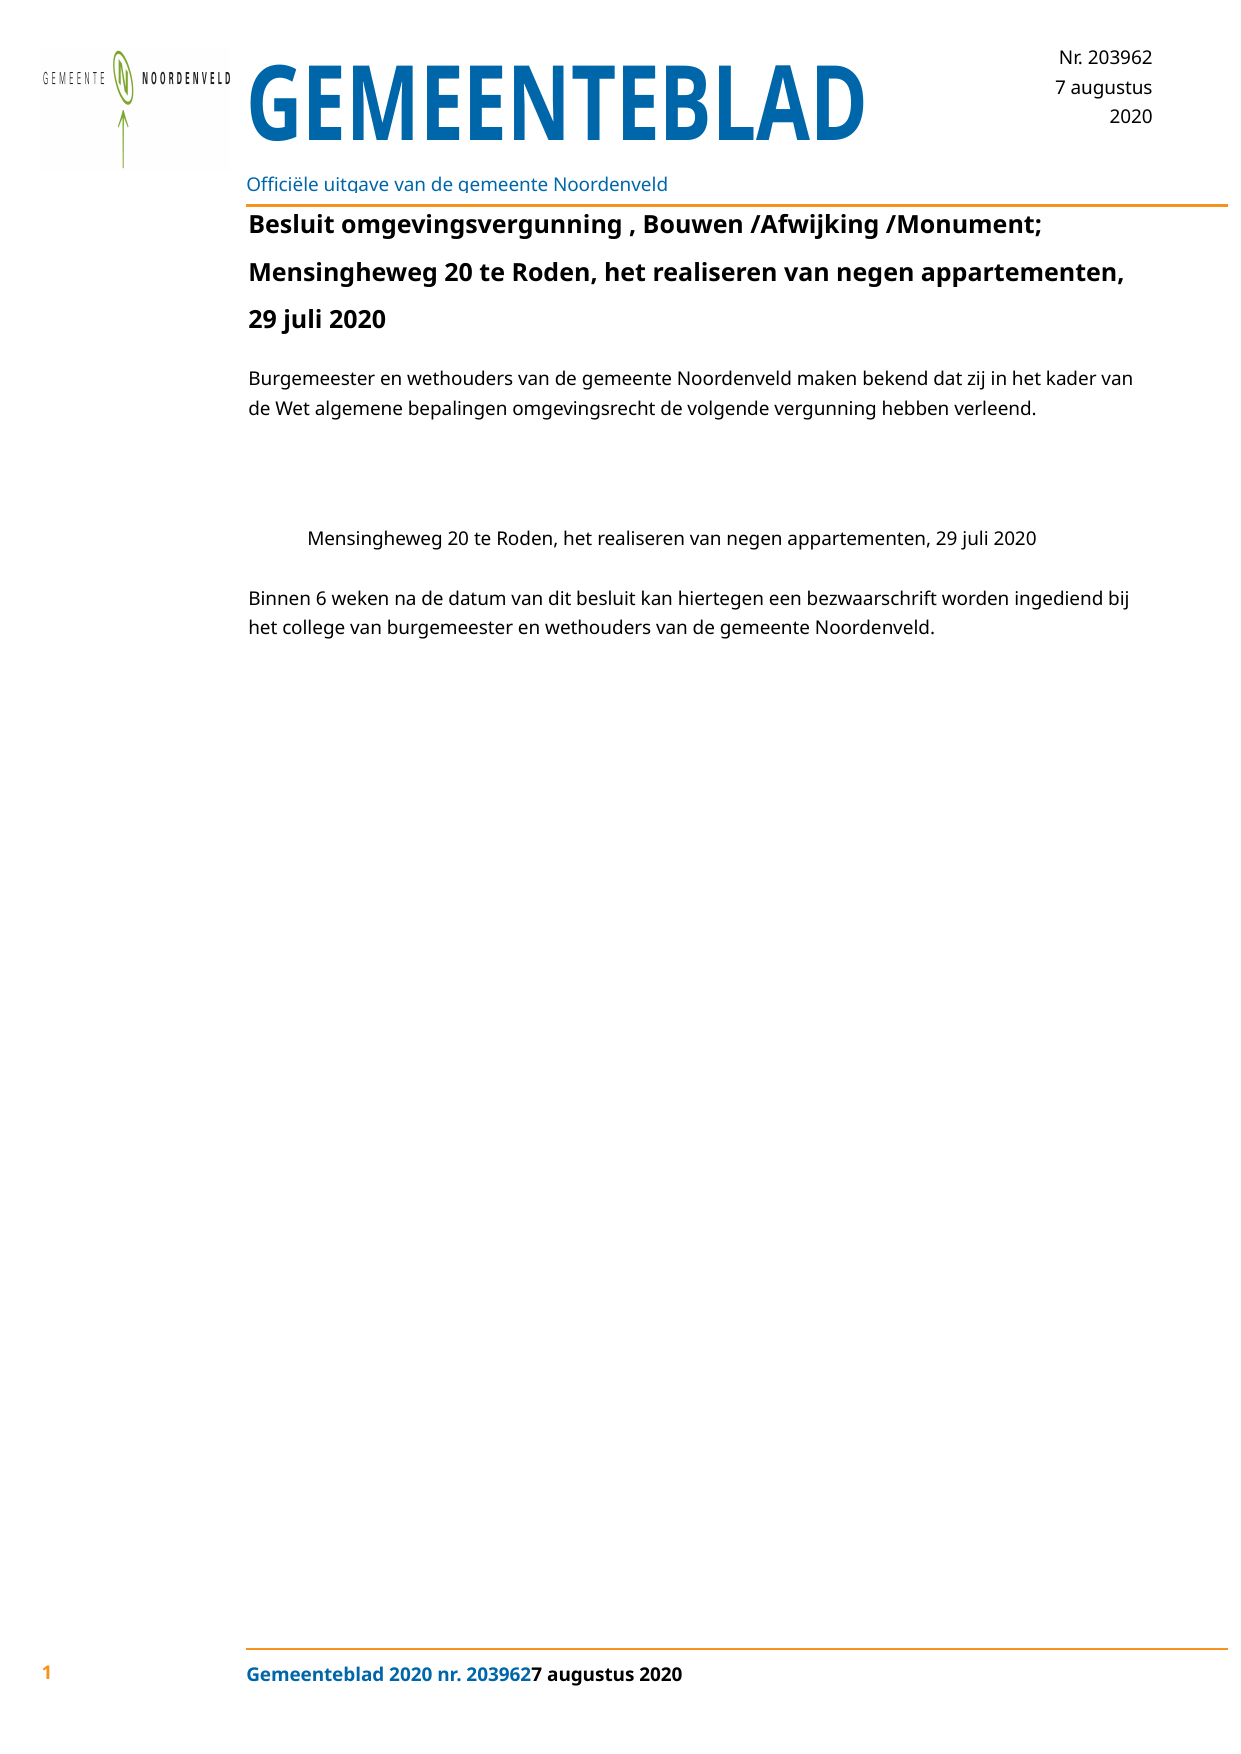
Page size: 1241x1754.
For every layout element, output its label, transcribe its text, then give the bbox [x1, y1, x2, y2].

list Mensingheweg 20 te Roden, het realiseren van negen appartementen, 29 juli 2020 [248, 526, 1152, 551]
text Besluit omgevingsvergunning , Bouwen /Afwijking /Monument; Mensingheweg 20 te Roden, het realiseren van negen appartementen, 29 juli 2020 [248, 207, 1152, 336]
text Binnen 6 weken na de datum van dit besluit kan hiertegen een bezwaarschrift worden ingediend bij het college van burgemeester en wethouders van de gemeente Noordenveld. [248, 585, 1152, 640]
text Burgemeester en wethouders van de gemeente Noordenveld maken bekend dat zij in het kader van de Wet algemene bepalingen omgevingsrecht de volgende vergunning hebben verleend. [248, 366, 1152, 421]
picture [41, 47, 231, 172]
